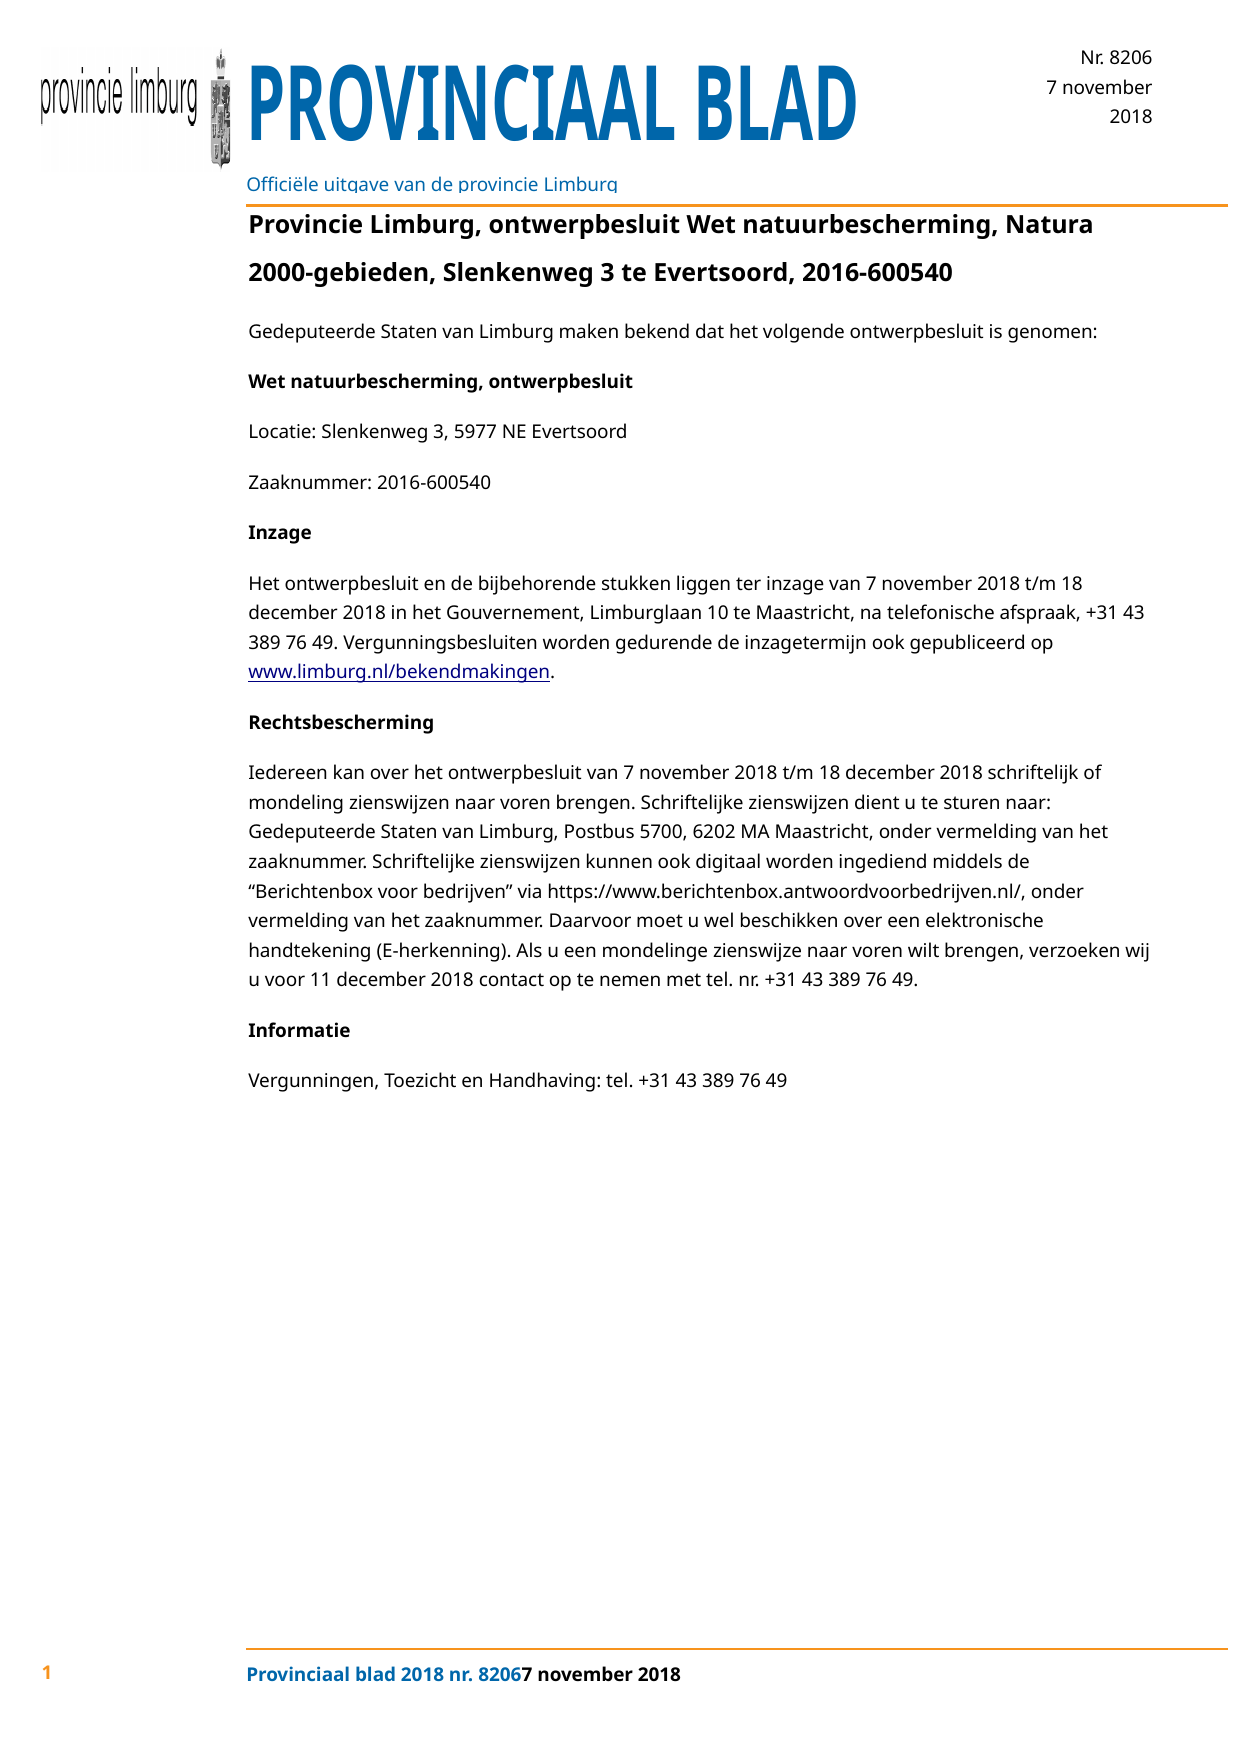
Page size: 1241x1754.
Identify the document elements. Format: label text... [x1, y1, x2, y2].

text Vergunningen, Toezicht en Handhaving: tel. +31 43 389 76 49 [248, 1067, 1152, 1093]
text Provincie Limburg, ontwerpbesluit Wet natuurbescherming, Natura 2000-gebieden, Slenkenweg 3 te Evertsoord, 2016-600540 [248, 207, 1152, 288]
text Rechtsbescherming [248, 709, 1152, 735]
text Wet natuurbescherming, ontwerpbesluit [248, 368, 1152, 394]
text Informatie [248, 1017, 1152, 1043]
text Iedereen kan over het ontwerpbesluit van 7 november 2018 t/m 18 december 2018 schriftelijk of mondeling zienswijzen naar voren brengen. Schriftelijke zienswijzen dient u te sturen naar: Gedeputeerde Staten van Limburg, Postbus 5700, 6202 MA Maastricht, onder vermelding van het zaaknummer. Schriftelijke zienswijzen kunnen ook digitaal worden ingediend middels de “Berichtenbox voor bedrijven” via https://www.berichtenbox.antwoordvoorbedrijven.nl/, onder vermelding van het zaaknummer. Daarvoor moet u wel beschikken over een elektronische handtekening (E-herkenning). Als u een mondelinge zienswijze naar voren wilt brengen, verzoeken wij u voor 11 december 2018 contact op te nemen met tel. nr. +31 43 389 76 49. [248, 759, 1152, 992]
text Inzage [248, 519, 1152, 545]
text Het ontwerpbesluit en de bijbehorende stukken liggen ter inzage van 7 november 2018 t/m 18 december 2018 in het Gouvernement, Limburglaan 10 te Maastricht, na telefonische afspraak, +31 43 389 76 49. Vergunningsbesluiten worden gedurende de inzagetermijn ook gepubliceerd op www.limburg.nl/bekendmakingen. [248, 570, 1152, 684]
picture [41, 47, 231, 172]
text Locatie: Slenkenweg 3, 5977 NE Evertsoord [248, 419, 1152, 444]
text Zaaknummer: 2016-600540 [248, 469, 1152, 495]
text Gedeputeerde Staten van Limburg maken bekend dat het volgende ontwerpbesluit is genomen: [248, 318, 1152, 344]
